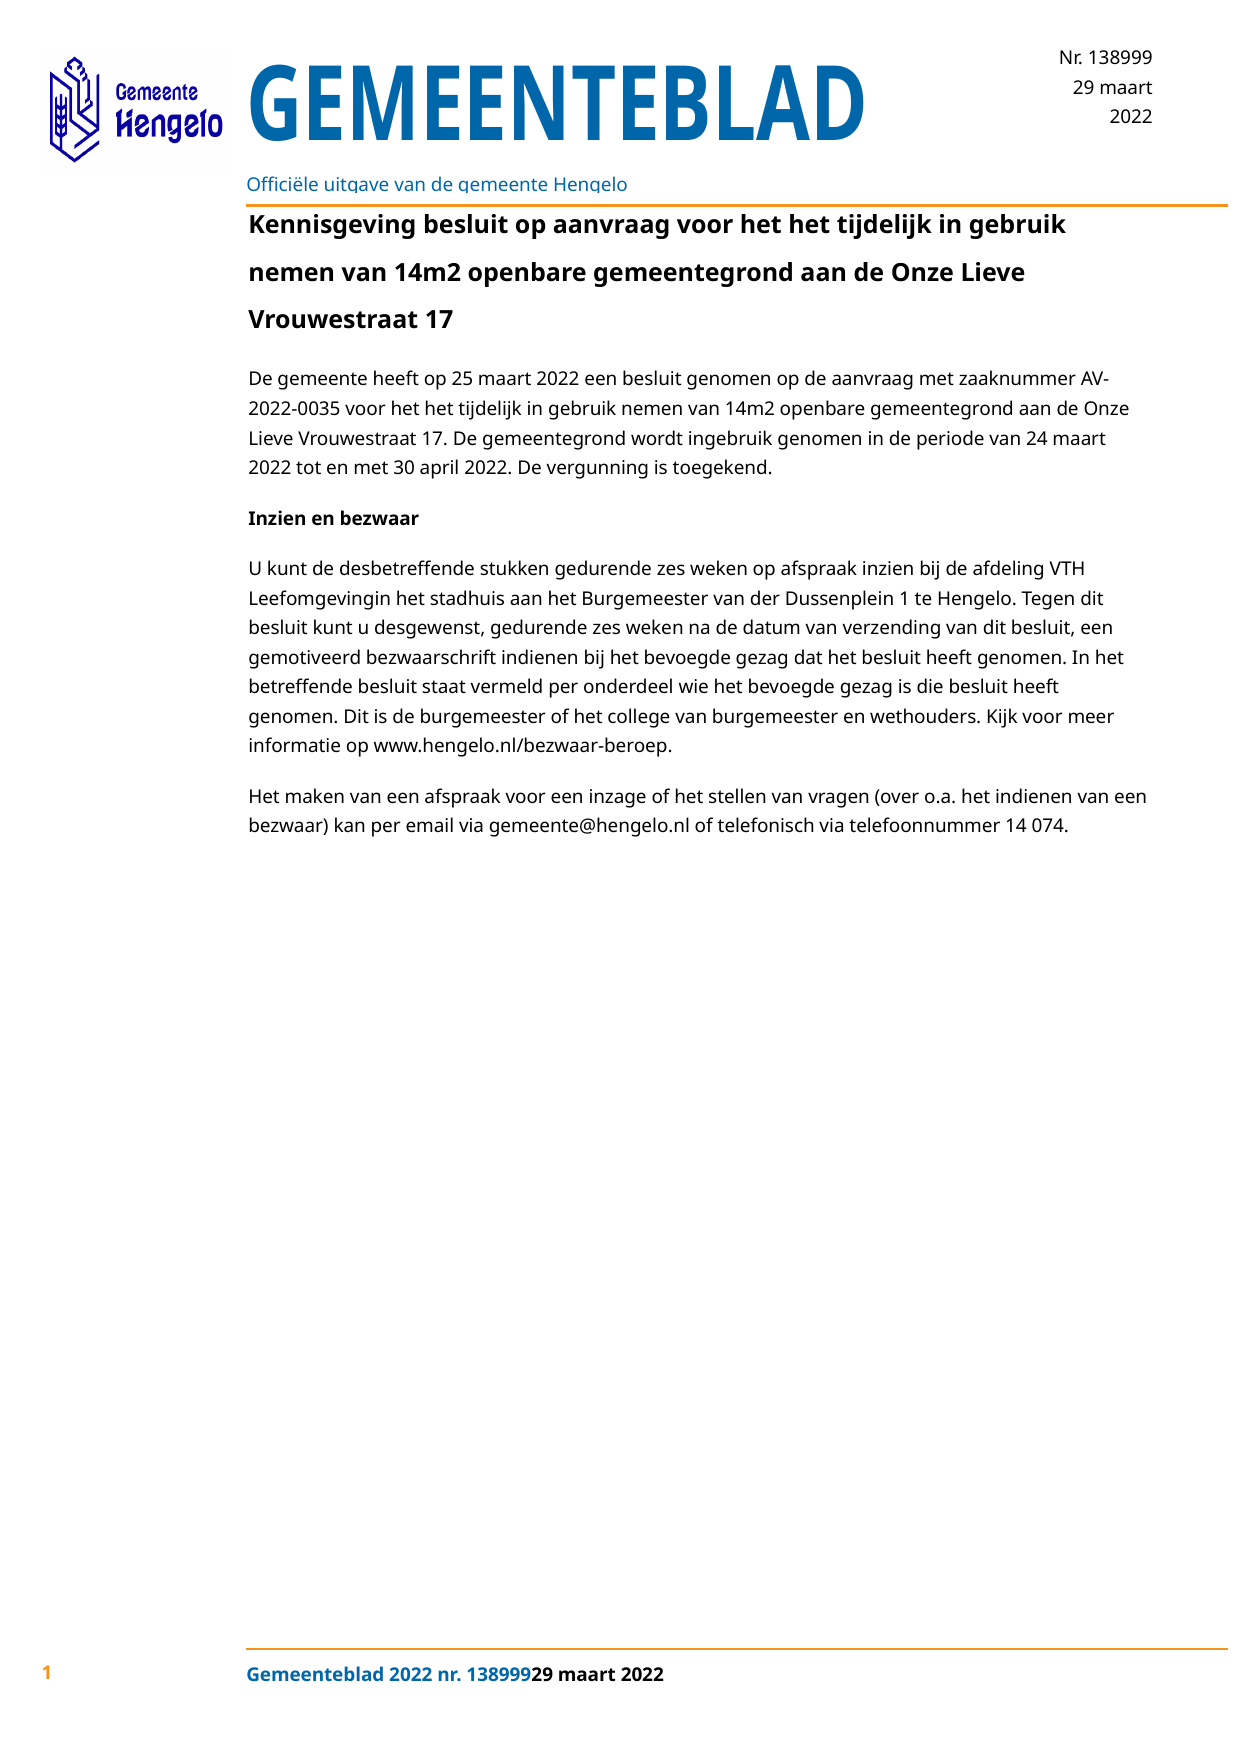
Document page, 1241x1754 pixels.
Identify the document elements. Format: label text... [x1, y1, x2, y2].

text U kunt de desbetreffende stukken gedurende zes weken op afspraak inzien bij de afdeling VTH Leefomgevingin het stadhuis aan het Burgemeester van der Dussenplein 1 te Hengelo. Tegen dit besluit kunt u desgewenst, gedurende zes weken na de datum van verzending van dit besluit, een gemotiveerd bezwaarschrift indienen bij het bevoegde gezag dat het besluit heeft genomen. In het betreffende besluit staat vermeld per onderdeel wie het bevoegde gezag is die besluit heeft genomen. Dit is de burgemeester of het college van burgemeester en wethouders. Kijk voor meer informatie op www.hengelo.nl/bezwaar-beroep. [248, 555, 1152, 758]
text Kennisgeving besluit op aanvraag voor het het tijdelijk in gebruik nemen van 14m2 openbare gemeentegrond aan de Onze Lieve Vrouwestraat 17 [248, 207, 1152, 336]
text Het maken van een afspraak voor een inzage of het stellen van vragen (over o.a. het indienen van een bezwaar) kan per email via gemeente@hengelo.nl of telefonisch via telefoonnummer 14 074. [248, 783, 1152, 838]
text De gemeente heeft op 25 maart 2022 een besluit genomen op de aanvraag met zaaknummer AV-2022-0035 voor het het tijdelijk in gebruik nemen van 14m2 openbare gemeentegrond aan de Onze Lieve Vrouwestraat 17. De gemeentegrond wordt ingebruik genomen in de periode van 24 maart 2022 tot en met 30 april 2022. De vergunning is toegekend. [248, 366, 1152, 480]
picture [41, 47, 231, 172]
text Inzien en bezwaar [248, 505, 1152, 530]
